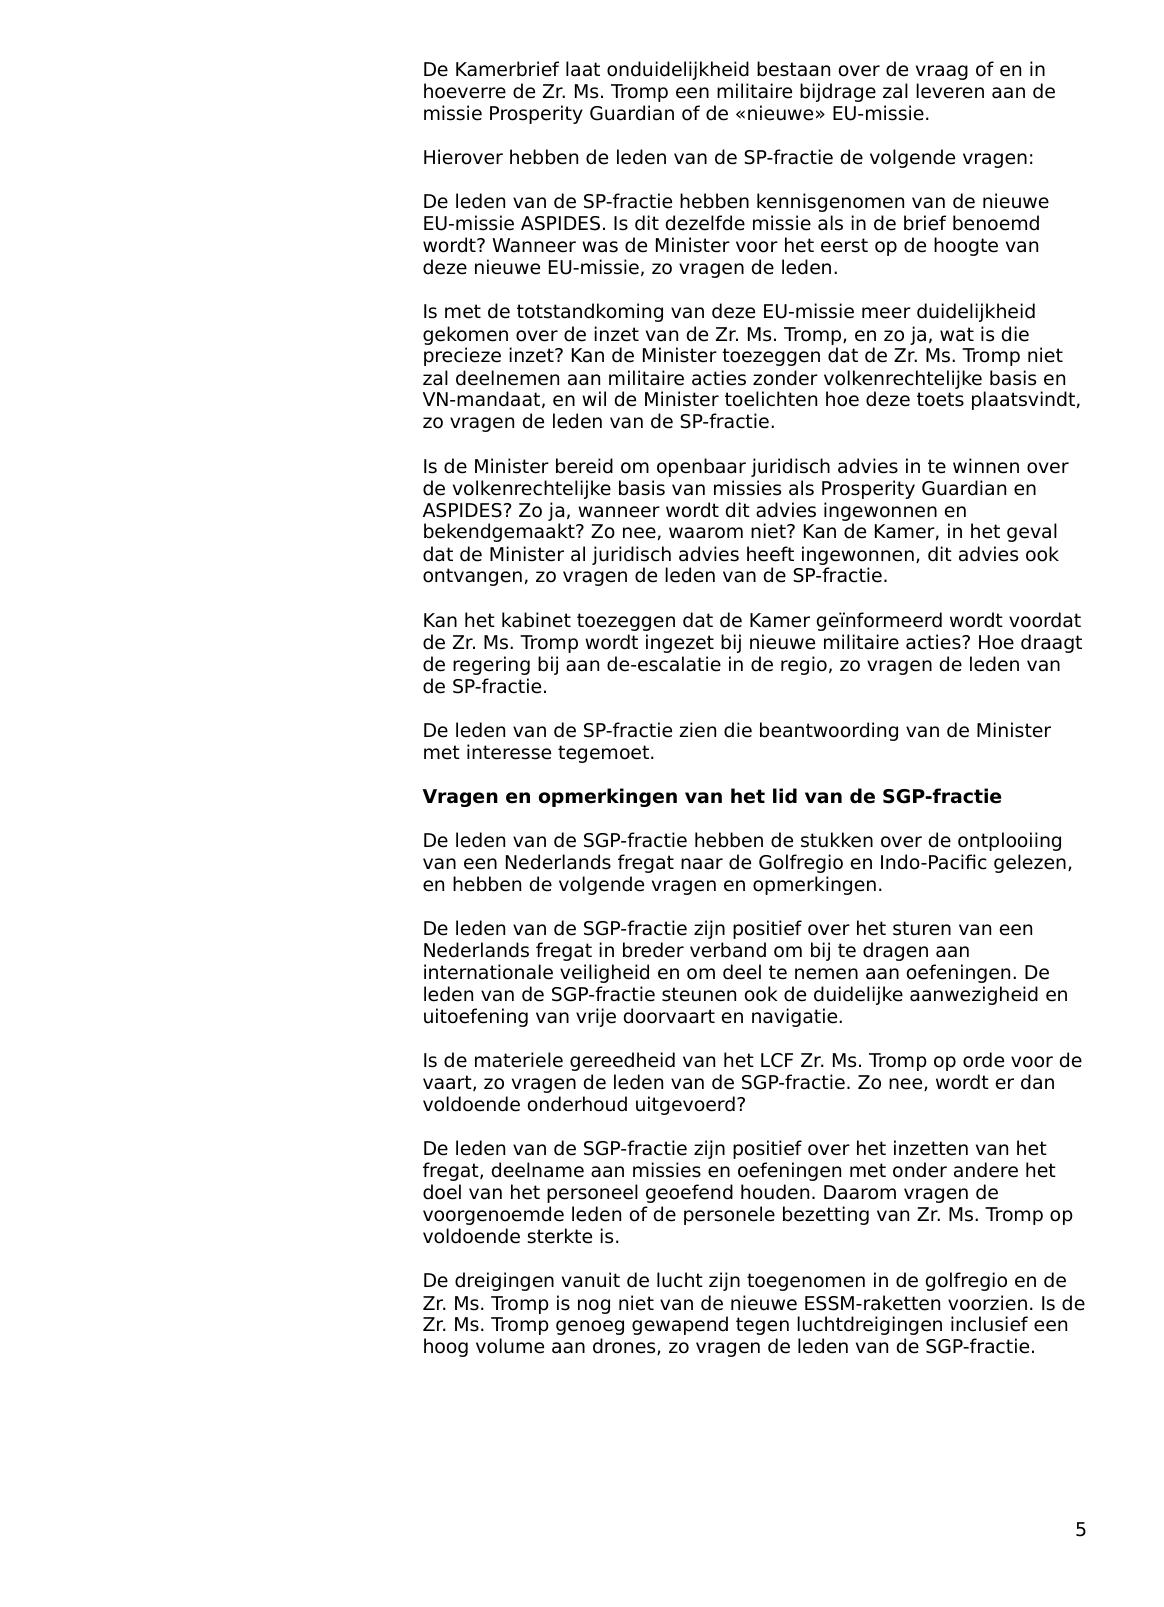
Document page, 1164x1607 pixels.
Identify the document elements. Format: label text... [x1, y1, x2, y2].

text Hierover hebben de leden van de SP-fractie de volgende vragen: [422, 147, 1087, 169]
text Is met de totstandkoming van deze EU-missie meer duidelijkheid gekomen over de inzet van de Zr. Ms. Tromp, en zo ja, wat is die precieze inzet? Kan de Minister toezeggen dat de Zr. Ms. Tromp niet zal deelnemen aan militaire acties zonder volkenrechtelijke basis en VN-mandaat, en wil de Minister toelichten hoe deze toets plaatsvindt, zo vragen de leden van de SP-fractie. [422, 301, 1087, 433]
text Is de materiele gereedheid van het LCF Zr. Ms. Tromp op orde voor de vaart, zo vragen de leden van de SGP-fractie. Zo nee, wordt er dan voldoende onderhoud uitgevoerd? [422, 1050, 1087, 1116]
text Is de Minister bereid om openbaar juridisch advies in te winnen over de volkenrechtelijke basis van missies als Prosperity Guardian en ASPIDES? Zo ja, wanneer wordt dit advies ingewonnen en bekendgemaakt? Zo nee, waarom niet? Kan de Kamer, in het geval dat de Minister al juridisch advies heeft ingewonnen, dit advies ook ontvangen, zo vragen de leden van de SP-fractie. [422, 456, 1087, 587]
text De leden van de SGP-fractie hebben de stukken over de ontplooiing van een Nederlands fregat naar de Golfregio en Indo-Pacific gelezen, en hebben de volgende vragen en opmerkingen. [422, 830, 1087, 896]
text De leden van de SP-fractie hebben kennisgenomen van de nieuwe EU-missie ASPIDES. Is dit dezelfde missie als in de brief benoemd wordt? Wanneer was de Minister voor het eerst op de hoogte van deze nieuwe EU-missie, zo vragen de leden. [422, 191, 1087, 279]
text De dreigingen vanuit de lucht zijn toegenomen in de golfregio en de Zr. Ms. Tromp is nog niet van de nieuwe ESSM-raketten voorzien. Is de Zr. Ms. Tromp genoeg gewapend tegen luchtdreigingen inclusief een hoog volume aan drones, zo vragen de leden van de SGP-fractie. [422, 1270, 1087, 1358]
text De leden van de SGP-fractie zijn positief over het inzetten van het fregat, deelname aan missies en oefeningen met onder andere het doel van het personeel geoefend houden. Daarom vragen de voorgenoemde leden of de personele bezetting van Zr. Ms. Tromp op voldoende sterkte is. [422, 1138, 1087, 1248]
text De Kamerbrief laat onduidelijkheid bestaan over de vraag of en in hoeverre de Zr. Ms. Tromp een militaire bijdrage zal leveren aan de missie Prosperity Guardian of de «nieuwe» EU-missie. [422, 59, 1087, 125]
subtitle Vragen en opmerkingen van het lid van de SGP-fractie [422, 786, 1087, 808]
text Kan het kabinet toezeggen dat de Kamer geïnformeerd wordt voordat de Zr. Ms. Tromp wordt ingezet bij nieuwe militaire acties? Hoe draagt de regering bij aan de-escalatie in de regio, zo vragen de leden van de SP-fractie. [422, 609, 1087, 697]
text De leden van de SGP-fractie zijn positief over het sturen van een Nederlands fregat in breder verband om bij te dragen aan internationale veiligheid en om deel te nemen aan oefeningen. De leden van de SGP-fractie steunen ook de duidelijke aanwezigheid en uitoefening van vrije doorvaart en navigatie. [422, 918, 1087, 1028]
text De leden van de SP-fractie zien die beantwoording van de Minister met interesse tegemoet. [422, 720, 1087, 764]
